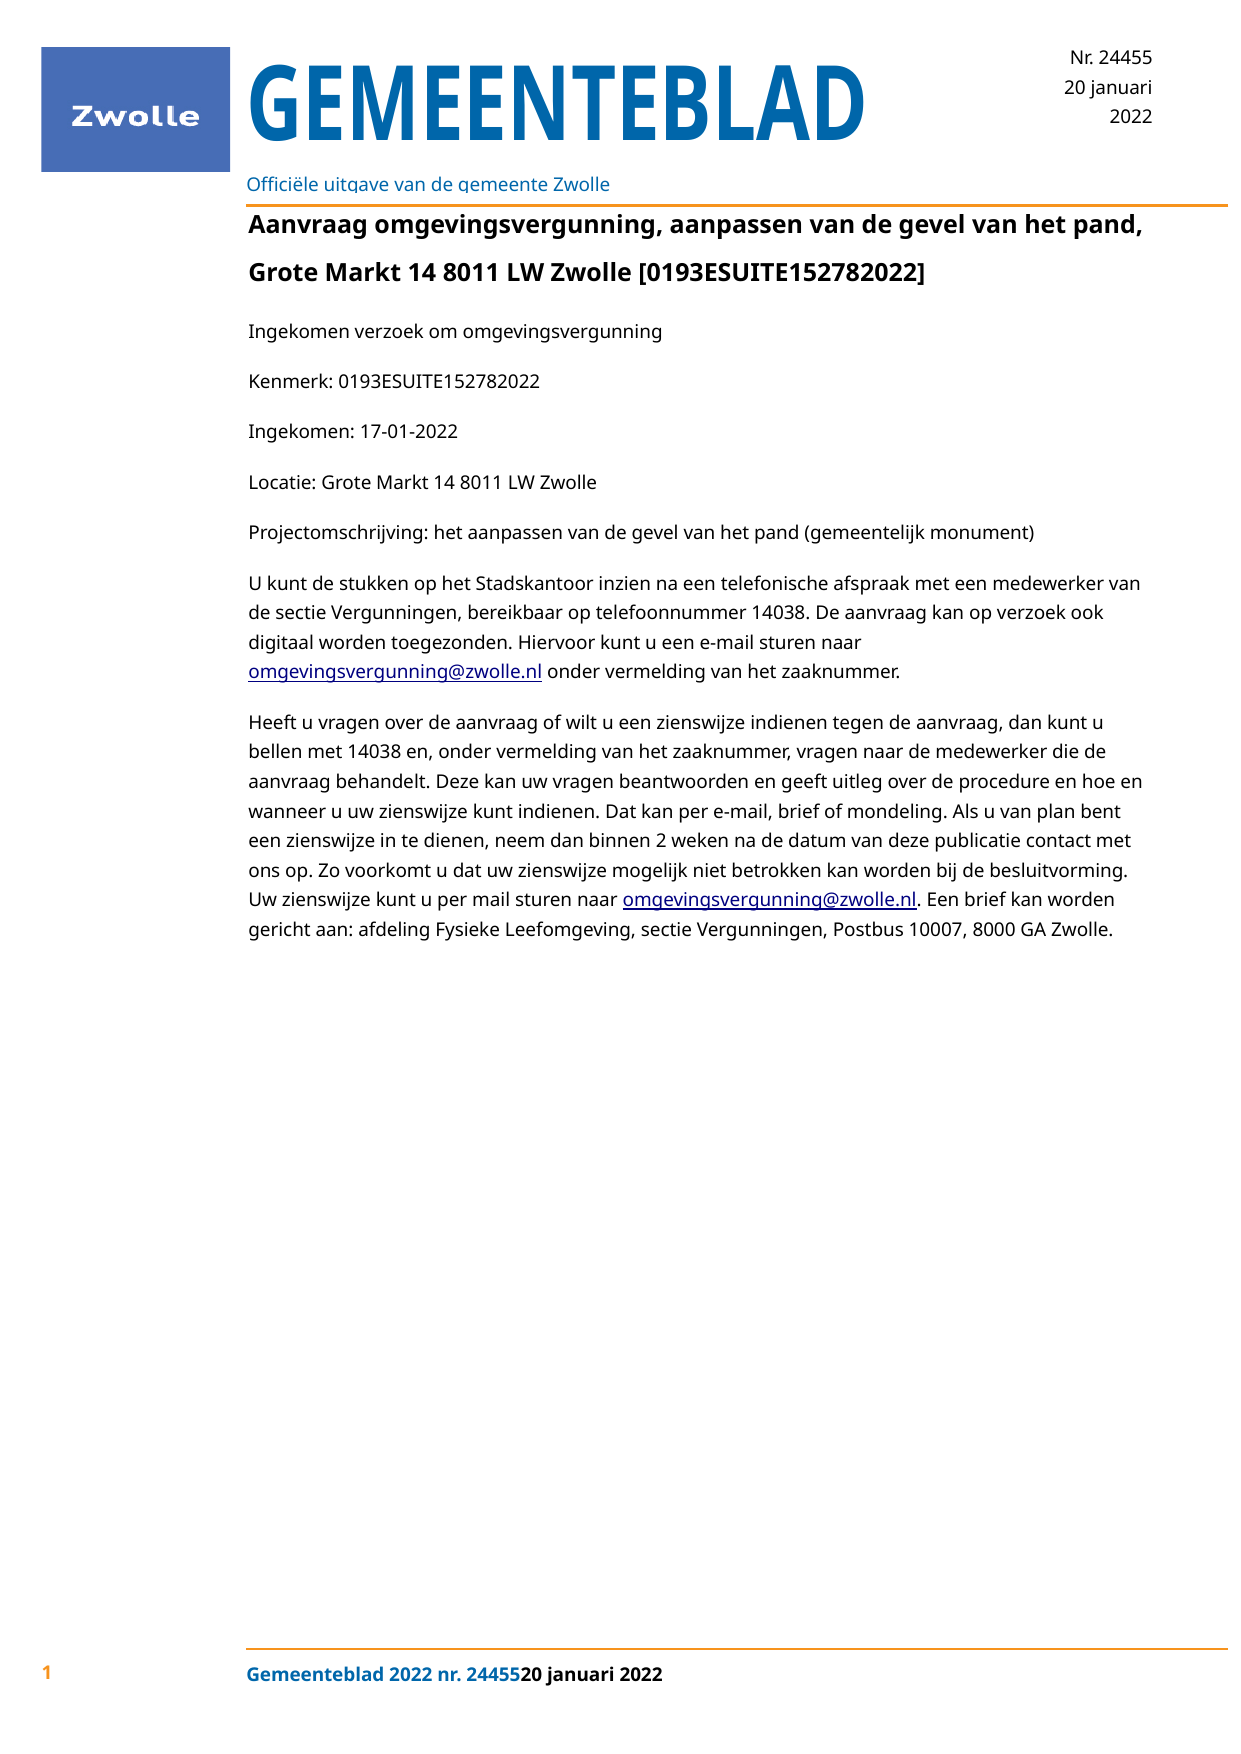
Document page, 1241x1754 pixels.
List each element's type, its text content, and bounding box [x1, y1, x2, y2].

text Heeft u vragen over de aanvraag of wilt u een zienswijze indienen tegen de aanvraag, dan kunt u bellen met 14038 en, onder vermelding van het zaaknummer, vragen naar de medewerker die de aanvraag behandelt. Deze kan uw vragen beantwoorden en geeft uitleg over de procedure en hoe en wanneer u uw zienswijze kunt indienen. Dat kan per e-mail, brief of mondeling. Als u van plan bent een zienswijze in te dienen, neem dan binnen 2 weken na de datum van deze publicatie contact met ons op. Zo voorkomt u dat uw zienswijze mogelijk niet betrokken kan worden bij de besluitvorming. Uw zienswijze kunt u per mail sturen naar omgevingsvergunning@zwolle.nl. Een brief kan worden gericht aan: afdeling Fysieke Leefomgeving, sectie Vergunningen, Postbus 10007, 8000 GA Zwolle. [248, 709, 1152, 942]
text Locatie: Grote Markt 14 8011 LW Zwolle [248, 469, 1152, 495]
text Projectomschrijving: het aanpassen van de gevel van het pand (gemeentelijk monument) [248, 519, 1152, 545]
text Ingekomen verzoek om omgevingsvergunning [248, 318, 1152, 344]
text Aanvraag omgevingsvergunning, aanpassen van de gevel van het pand, Grote Markt 14 8011 LW Zwolle [0193ESUITE152782022] [248, 207, 1152, 288]
text Kenmerk: 0193ESUITE152782022 [248, 368, 1152, 394]
text Ingekomen: 17-01-2022 [248, 419, 1152, 444]
text U kunt de stukken op het Stadskantoor inzien na een telefonische afspraak met een medewerker van de sectie Vergunningen, bereikbaar op telefoonnummer 14038. De aanvraag kan op verzoek ook digitaal worden toegezonden. Hiervoor kunt u een e-mail sturen naar omgevingsvergunning@zwolle.nl onder vermelding van het zaaknummer. [248, 570, 1152, 684]
picture [41, 47, 231, 172]
